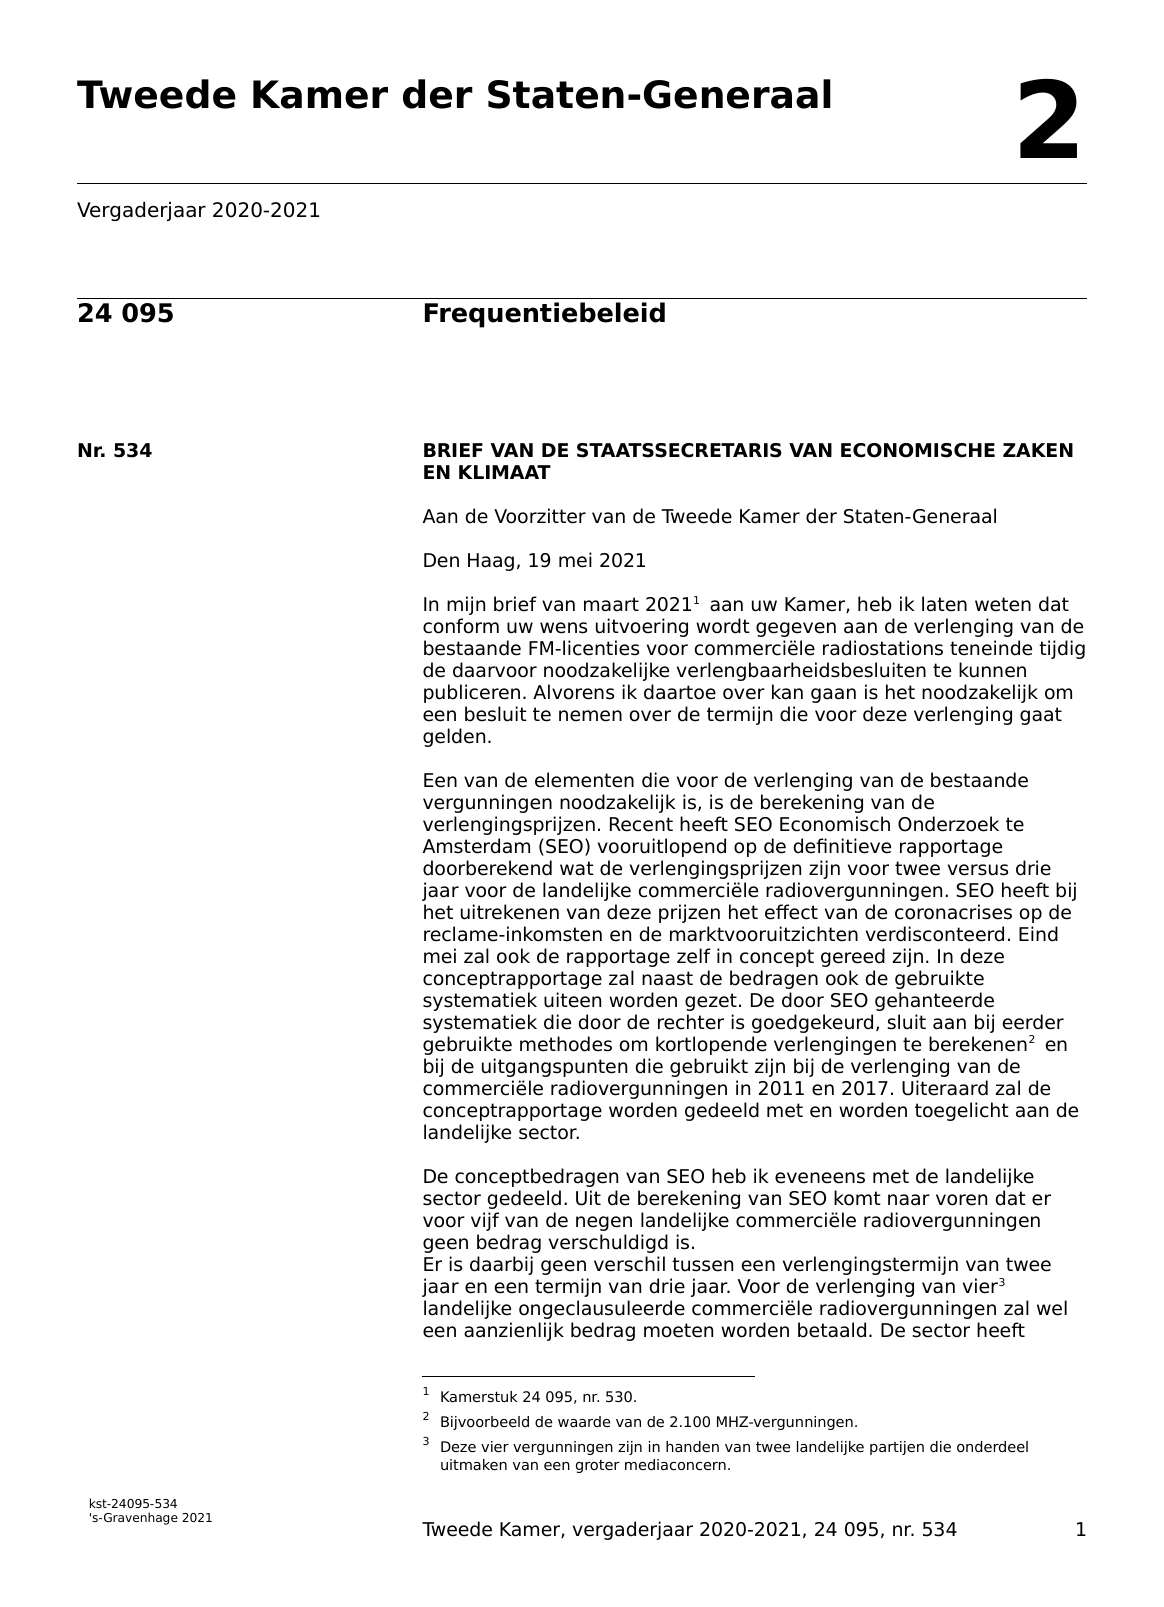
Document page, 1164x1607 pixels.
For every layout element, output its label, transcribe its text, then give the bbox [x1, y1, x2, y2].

text 's-Gravenhage 2021 [88, 1511, 323, 1525]
text Aan de Voorzitter van de Tweede Kamer der Staten-Generaal [422, 506, 1087, 528]
text In mijn brief van maart 2021 aan uw Kamer, heb ik laten weten dat conform uw wens uitvoering wordt gegeven aan de verlenging van de bestaande FM-licenties voor commerciële radiostations teneinde tijdig de daarvoor noodzakelijke verlengbaarheidsbesluiten te kunnen publiceren. Alvorens ik daartoe over kan gaan is het noodzakelijk om een besluit te nemen over de termijn die voor deze verlenging gaat gelden. [422, 594, 1087, 748]
table_header Tweede Kamer der Staten-Generaal [77, 59, 886, 183]
table_cell Vergaderjaar 2020-2021 [77, 184, 1087, 298]
table_header 2 [886, 59, 1087, 183]
text Den Haag, 19 mei 2021 [422, 550, 1087, 572]
text Er is daarbij geen verschil tussen een verlengingstermijn van twee jaar en een termijn van drie jaar. Voor de verlenging van vier landelijke ongeclausuleerde commerciële radiovergunningen zal wel een aanzienlijk bedrag moeten worden betaald. De sector heeft [422, 1254, 1087, 1342]
subtitle 24 095 Frequentiebeleid [77, 299, 1087, 329]
text kst-24095-534 [88, 1497, 323, 1511]
subtitle Nr. 534 BRIEF VAN DE STAATSSECRETARIS VAN ECONOMISCHE ZAKEN EN KLIMAAT [77, 440, 1087, 484]
text Bijvoorbeeld de waarde van de 2.100 MHZ-vergunningen. [422, 1410, 1087, 1432]
text De conceptbedragen van SEO heb ik eveneens met de landelijke sector gedeeld. Uit de berekening van SEO komt naar voren dat er voor vijf van de negen landelijke commerciële radiovergunningen geen bedrag verschuldigd is. [422, 1166, 1087, 1254]
text Deze vier vergunningen zijn in handen van twee landelijke partijen die onderdeel uitmaken van een groter mediaconcern. [422, 1435, 1087, 1474]
text Kamerstuk 24 095, nr. 530. [422, 1385, 1087, 1407]
text Een van de elementen die voor de verlenging van de bestaande vergunningen noodzakelijk is, is de berekening van de verlengingsprijzen. Recent heeft SEO Economisch Onderzoek te Amsterdam (SEO) vooruitlopend op de definitieve rapportage doorberekend wat de verlengingsprijzen zijn voor twee versus drie jaar voor de landelijke commerciële radiovergunningen. SEO heeft bij het uitrekenen van deze prijzen het effect van de coronacrises op de reclame-inkomsten en de marktvooruitzichten verdisconteerd. Eind mei zal ook de rapportage zelf in concept gereed zijn. In deze conceptrapportage zal naast de bedragen ook de gebruikte systematiek uiteen worden gezet. De door SEO gehanteerde systematiek die door de rechter is goedgekeurd, sluit aan bij eerder gebruikte methodes om kortlopende verlengingen te berekenen en bij de uitgangspunten die gebruikt zijn bij de verlenging van de commerciële radiovergunningen in 2011 en 2017. Uiteraard zal de conceptrapportage worden gedeeld met en worden toegelicht aan de landelijke sector. [422, 770, 1087, 1144]
